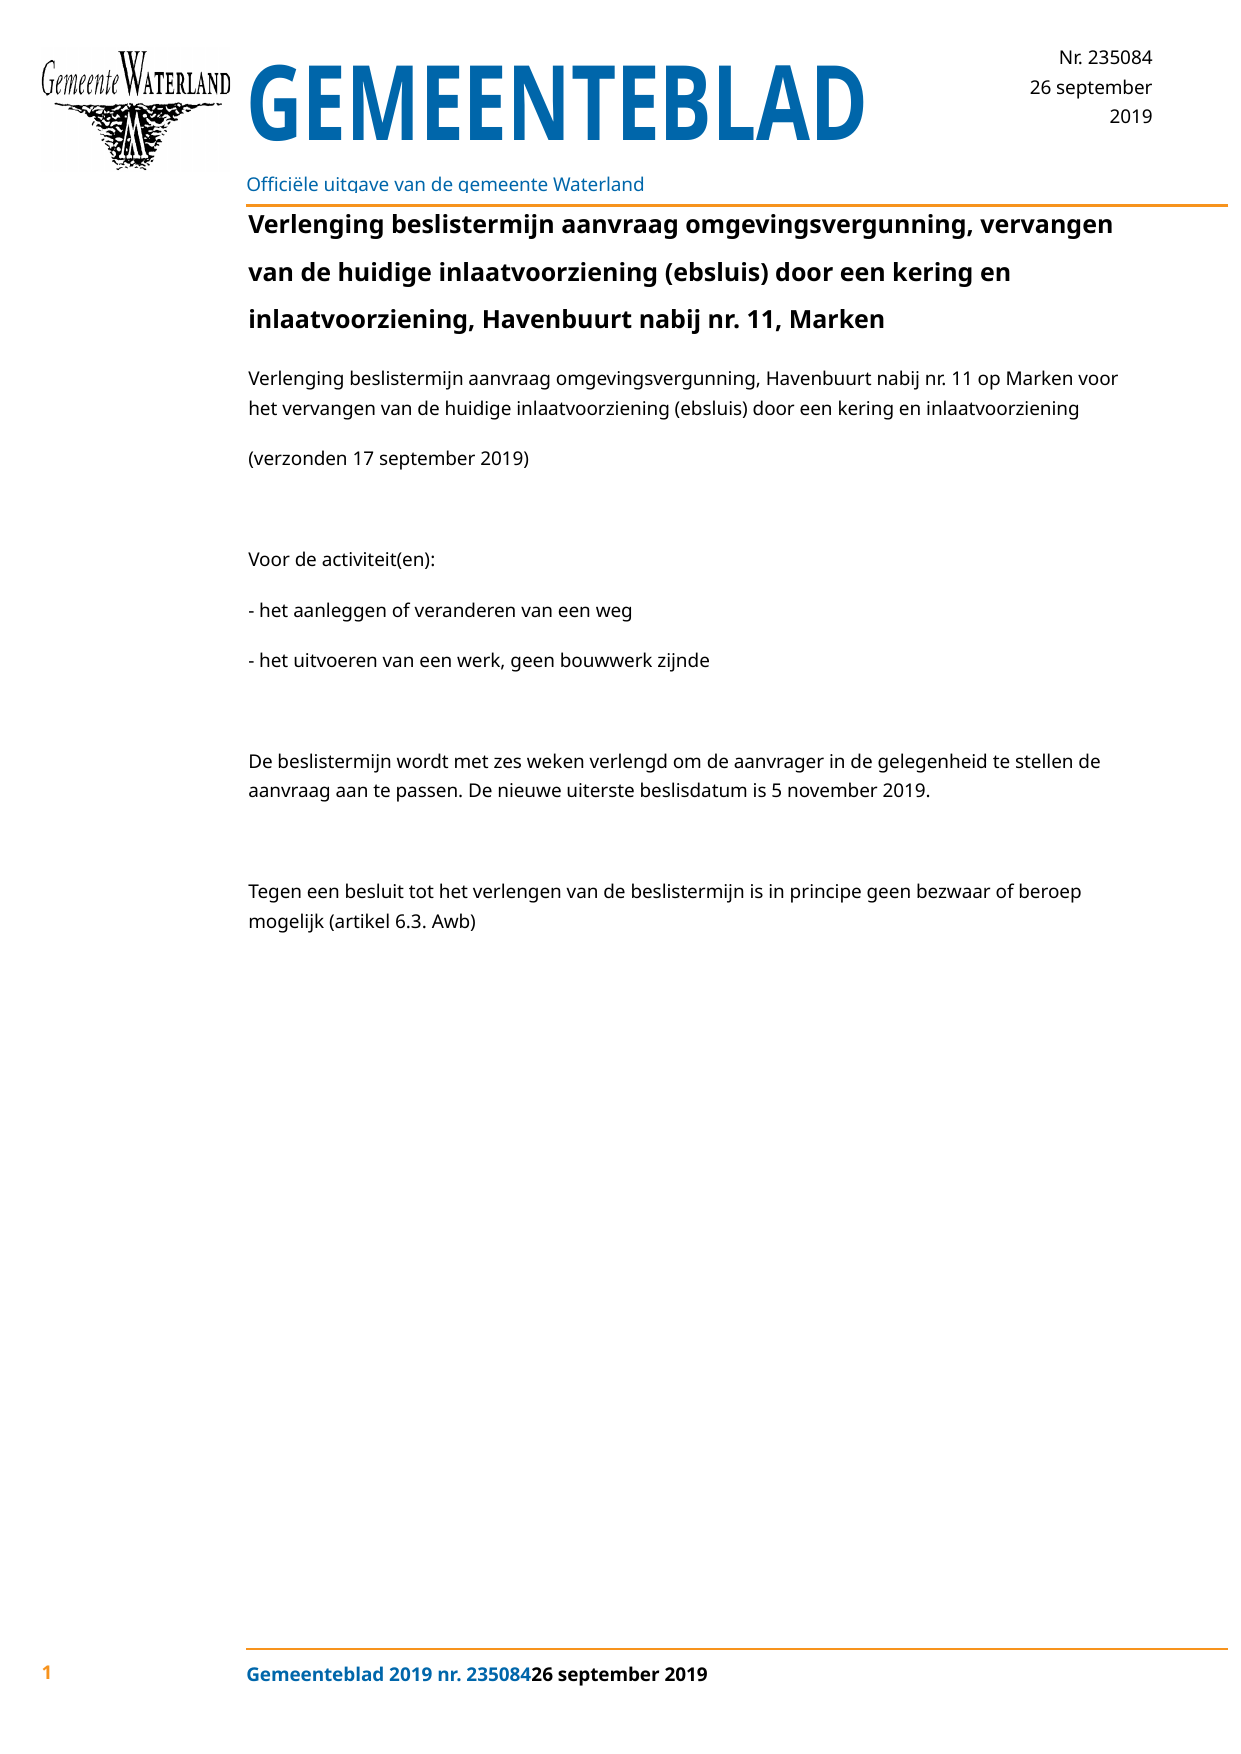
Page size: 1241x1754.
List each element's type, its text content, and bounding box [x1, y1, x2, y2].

text Verlenging beslistermijn aanvraag omgevingsvergunning, vervangen van de huidige inlaatvoorziening (ebsluis) door een kering en inlaatvoorziening, Havenbuurt nabij nr. 11, Marken [248, 207, 1152, 336]
text Voor de activiteit(en): [248, 546, 1152, 572]
text - het uitvoeren van een werk, geen bouwwerk zijnde [248, 647, 1152, 673]
text Tegen een besluit tot het verlengen van de beslistermijn is in principe geen bezwaar of beroep mogelijk (artikel 6.3. Awb) [248, 878, 1152, 934]
text Verlenging beslistermijn aanvraag omgevingsvergunning, Havenbuurt nabij nr. 11 op Marken voor het vervangen van de huidige inlaatvoorziening (ebsluis) door een kering en inlaatvoorziening [248, 366, 1152, 421]
text - het aanleggen of veranderen van een weg [248, 597, 1152, 622]
text De beslistermijn wordt met zes weken verlengd om de aanvrager in de gelegenheid te stellen de aanvraag aan te passen. De nieuwe uiterste beslisdatum is 5 november 2019. [248, 748, 1152, 803]
text (verzonden 17 september 2019) [248, 446, 1152, 471]
picture [41, 47, 231, 172]
